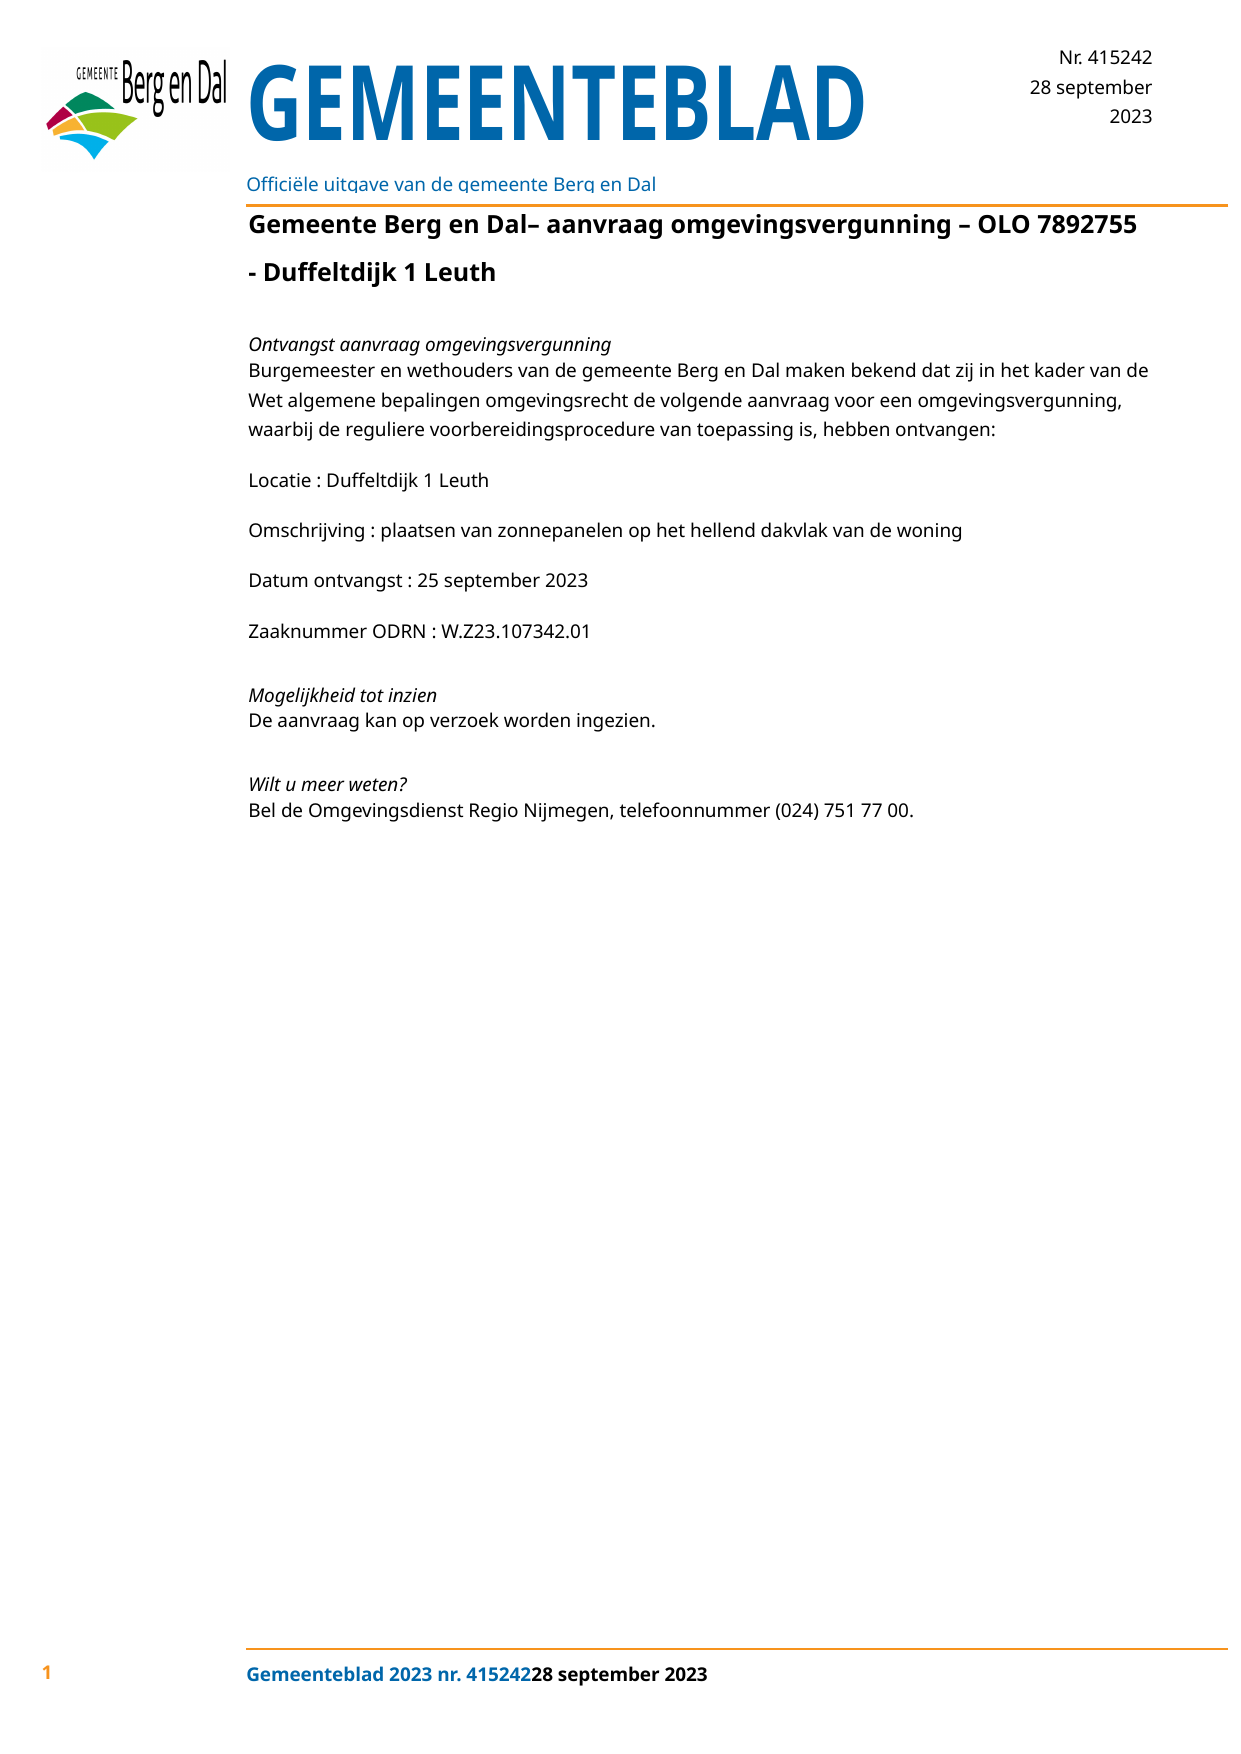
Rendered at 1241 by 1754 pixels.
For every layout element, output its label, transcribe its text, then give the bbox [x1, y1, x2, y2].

text Gemeente Berg en Dal– aanvraag omgevingsvergunning – OLO 7892755 - Duffeltdijk 1 Leuth [248, 207, 1152, 288]
picture [41, 47, 231, 172]
text Omschrijving : plaatsen van zonnepanelen op het hellend dakvlak van de woning [248, 517, 1152, 543]
text Datum ontvangst : 25 september 2023 [248, 568, 1152, 593]
text Wilt u meer weten? [248, 772, 1152, 797]
text Ontvangst aanvraag omgevingsvergunning [248, 331, 1152, 357]
text Mogelijkheid tot inzien [248, 682, 1152, 708]
text Bel de Omgevingsdienst Regio Nijmegen, telefoonnummer (024) 751 77 00. [248, 797, 1152, 823]
text De aanvraag kan op verzoek worden ingezien. [248, 708, 1152, 733]
text Locatie : Duffeltdijk 1 Leuth [248, 467, 1152, 492]
text Burgemeester en wethouders van de gemeente Berg en Dal maken bekend dat zij in het kader van de Wet algemene bepalingen omgevingsrecht de volgende aanvraag voor een omgevingsvergunning, waarbij de reguliere voorbereidingsprocedure van toepassing is, hebben ontvangen: [248, 357, 1152, 442]
text Zaaknummer ODRN : W.Z23.107342.01 [248, 618, 1152, 644]
